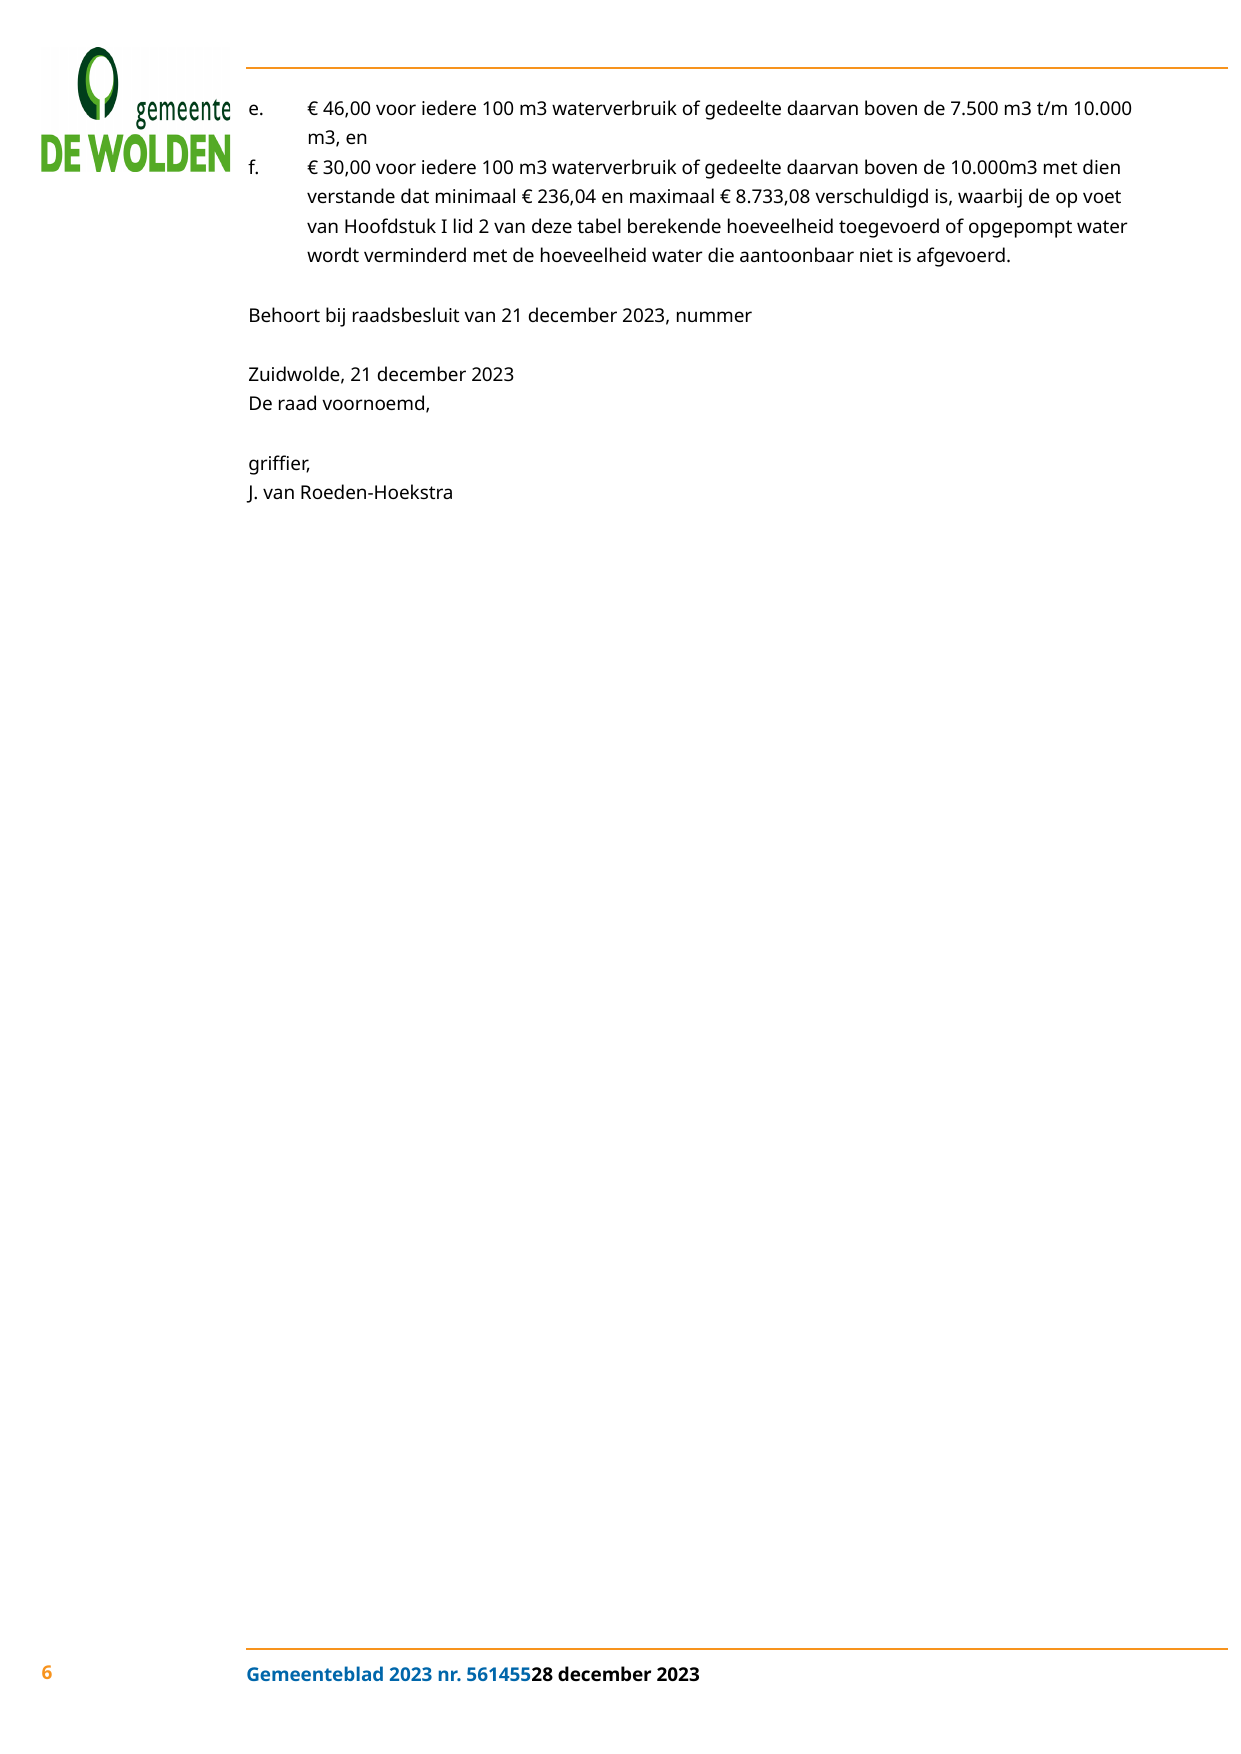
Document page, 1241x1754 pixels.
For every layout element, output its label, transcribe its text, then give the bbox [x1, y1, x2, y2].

list € 30,00 voor iedere 100 m3 waterverbruik of gedeelte daarvan boven de 10.000m3 met dien verstande dat minimaal € 236,04 en maximaal € 8.733,08 verschuldigd is, waarbij de op voet van Hoofdstuk I lid 2 van deze tabel berekende hoeveelheid toegevoerd of opgepompt water wordt verminderd met de hoeveelheid water die aantoonbaar niet is afgevoerd. [248, 154, 1152, 268]
text griffier, [248, 450, 1152, 476]
text J. van Roeden-Hoekstra [248, 479, 1152, 505]
list € 46,00 voor iedere 100 m3 waterverbruik of gedeelte daarvan boven de 7.500 m3 t/m 10.000 m3, en [248, 95, 1152, 150]
text De raad voornoemd, [248, 391, 1152, 416]
text Behoort bij raadsbesluit van 21 december 2023, nummer [248, 302, 1152, 328]
picture [41, 47, 231, 172]
text Zuidwolde, 21 december 2023 [248, 361, 1152, 387]
